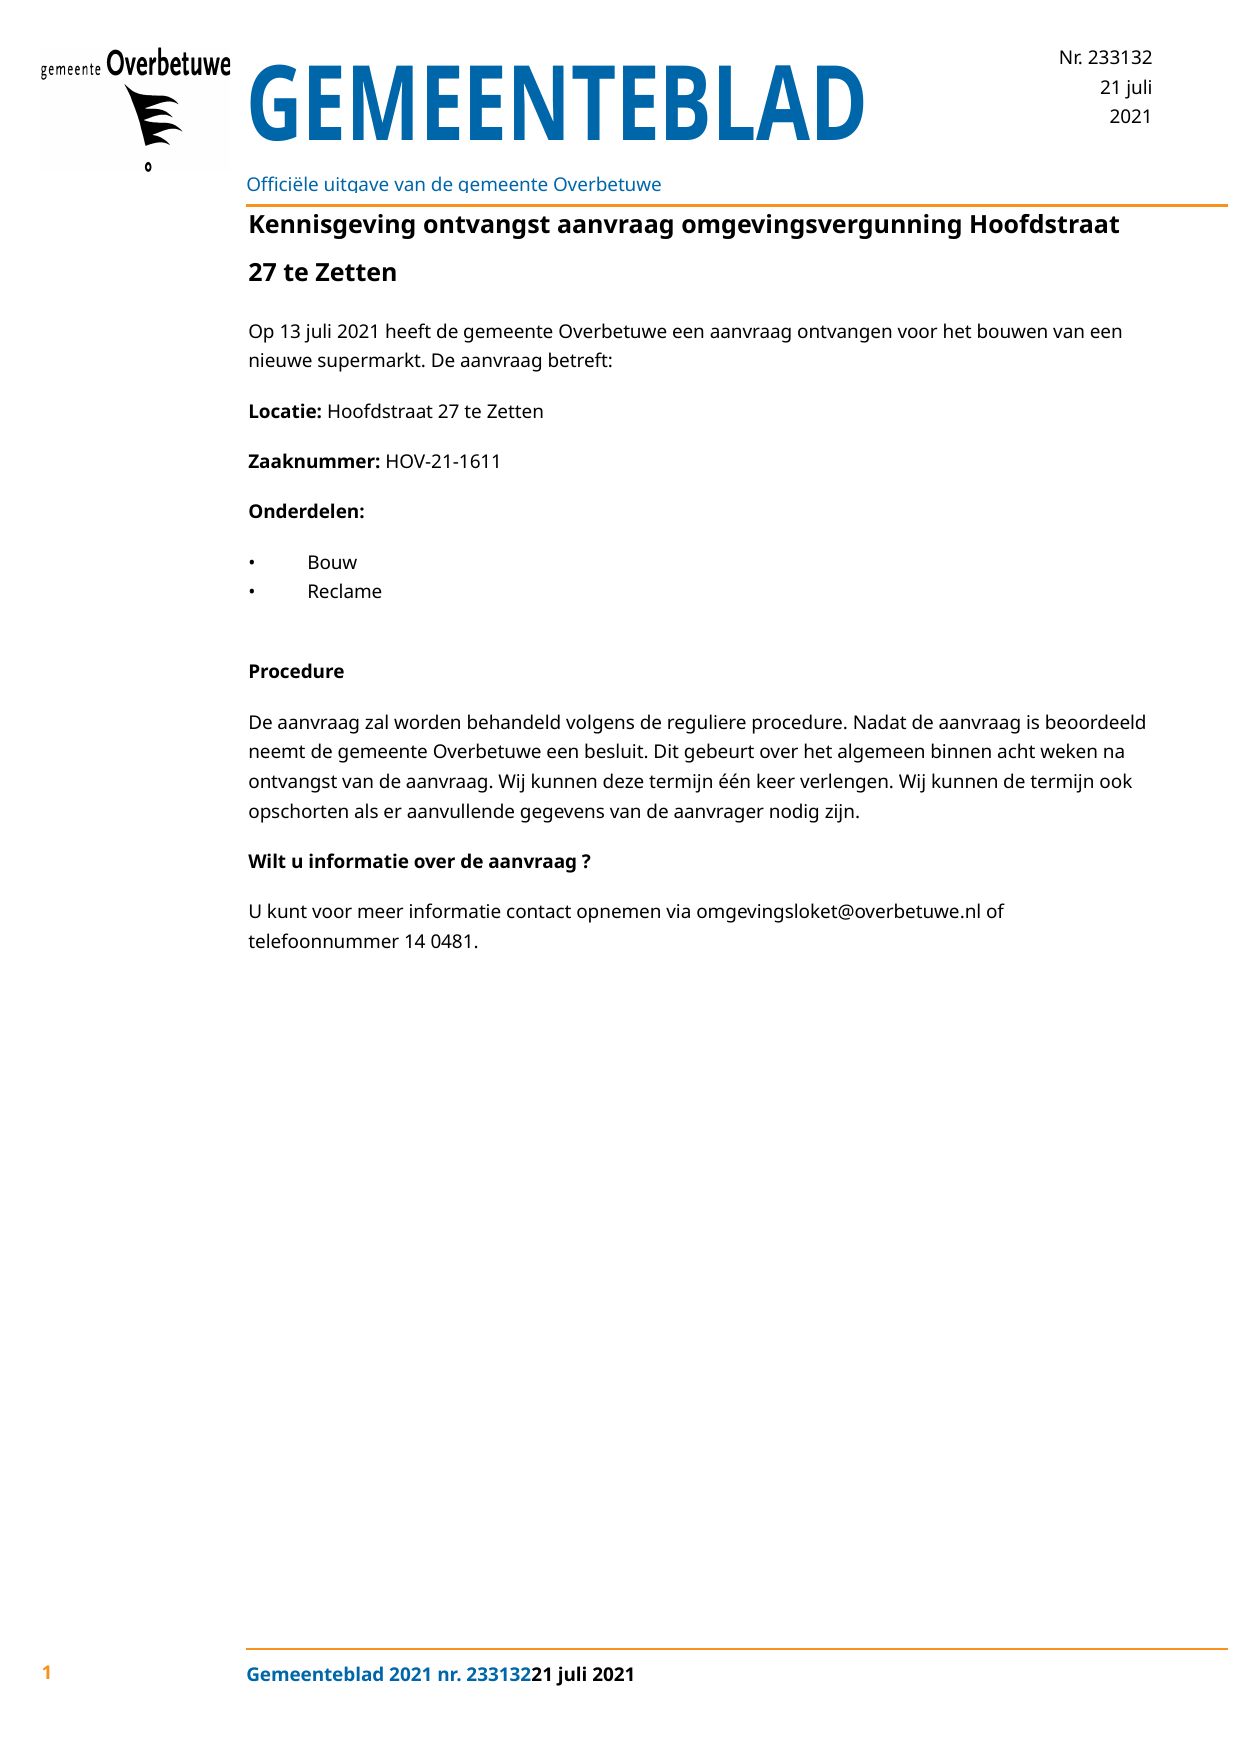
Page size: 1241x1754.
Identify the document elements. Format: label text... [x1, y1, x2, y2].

text Procedure [248, 659, 1152, 684]
text Op 13 juli 2021 heeft de gemeente Overbetuwe een aanvraag ontvangen voor het bouwen van een nieuwe supermarkt. De aanvraag betreft: [248, 318, 1152, 373]
text Kennisgeving ontvangst aanvraag omgevingsvergunning Hoofdstraat 27 te Zetten [248, 207, 1152, 288]
list Bouw [248, 549, 1152, 575]
text De aanvraag zal worden behandeld volgens de reguliere procedure. Nadat de aanvraag is beoordeeld neemt de gemeente Overbetuwe een besluit. Dit gebeurt over het algemeen binnen acht weken na ontvangst van de aanvraag. Wij kunnen deze termijn één keer verlengen. Wij kunnen de termijn ook opschorten als er aanvullende gegevens van de aanvrager nodig zijn. [248, 709, 1152, 824]
text Wilt u informatie over de aanvraag ? [248, 848, 1152, 874]
text Zaaknummer: HOV-21-1611 [248, 448, 1152, 474]
picture [41, 47, 231, 172]
text Locatie: Hoofdstraat 27 te Zetten [248, 398, 1152, 424]
text U kunt voor meer informatie contact opnemen via omgevingsloket@overbetuwe.nl of telefoonnummer 14 0481. [248, 899, 1152, 954]
text Onderdelen: [248, 499, 1152, 524]
list Reclame [248, 579, 1152, 604]
